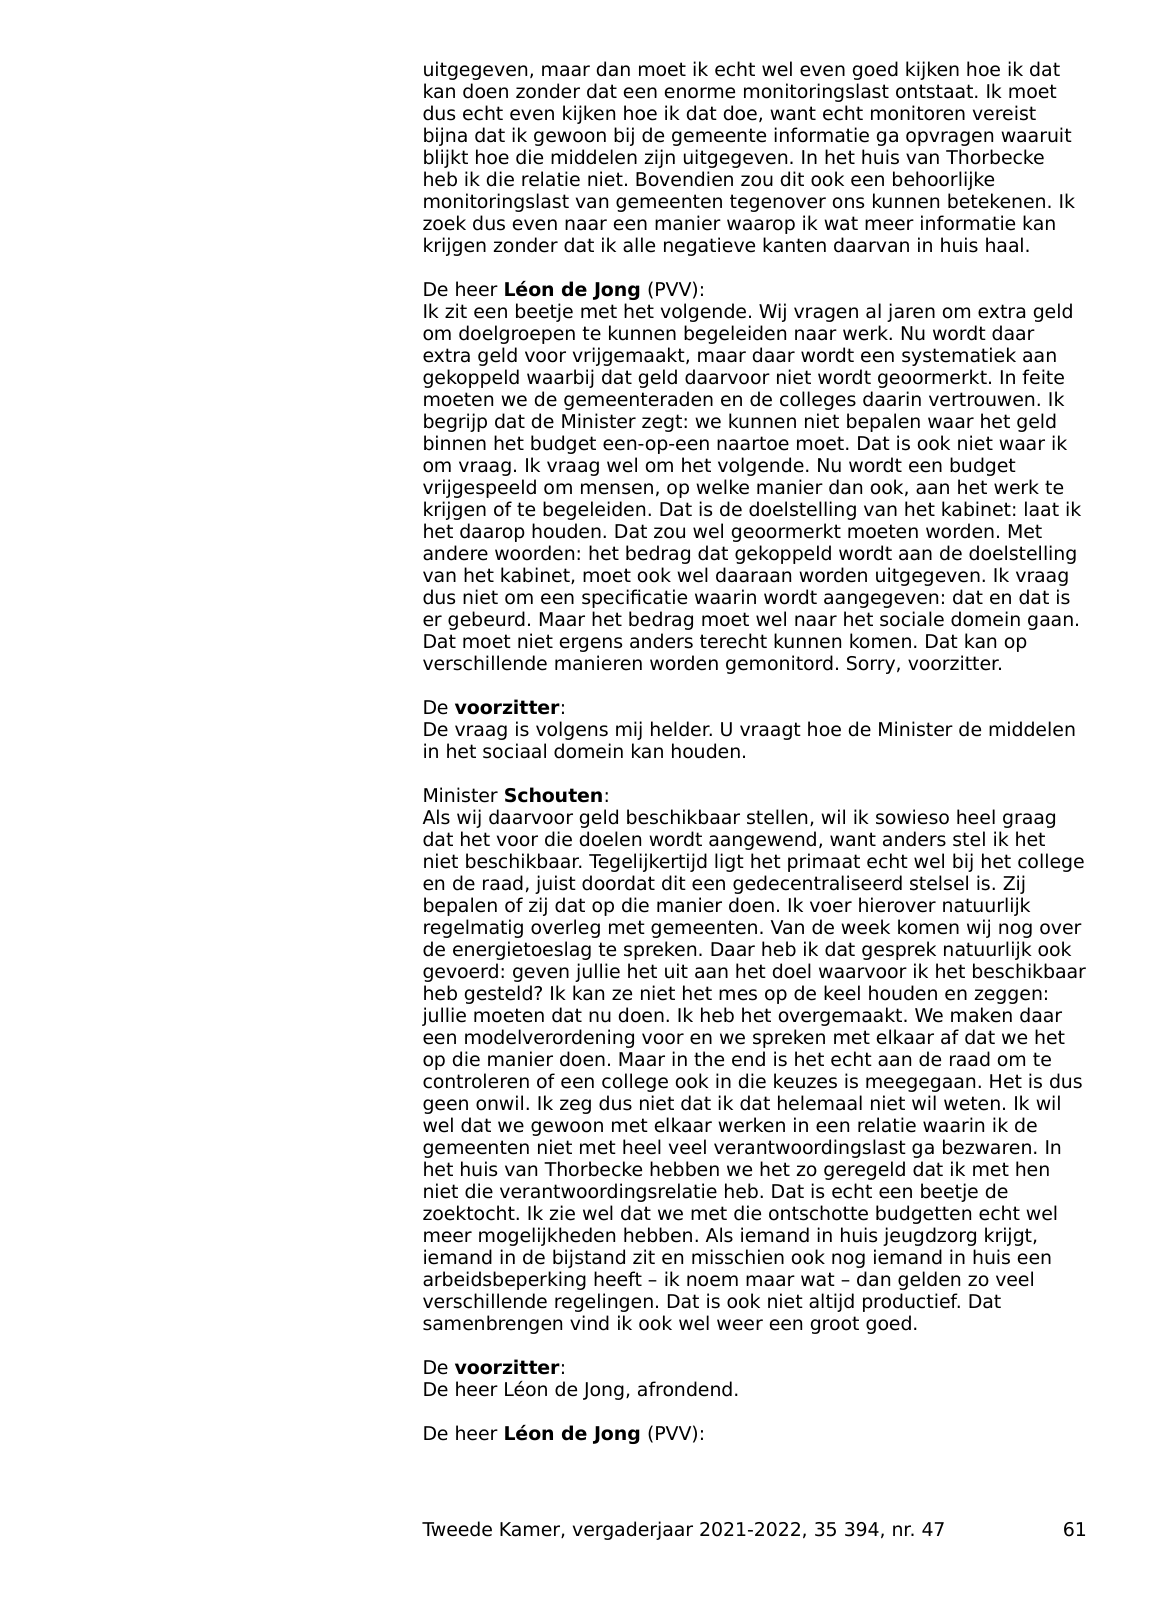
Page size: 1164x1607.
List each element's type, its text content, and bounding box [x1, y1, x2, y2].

text De heer Léon de Jong (PVV): [422, 1423, 1087, 1445]
text Minister Schouten: [422, 785, 1087, 807]
text De heer Léon de Jong, afrondend. [422, 1379, 1087, 1401]
text Ik zit een beetje met het volgende. Wij vragen al jaren om extra geld om doelgroepen te kunnen begeleiden naar werk. Nu wordt daar extra geld voor vrijgemaakt, maar daar wordt een systematiek aan gekoppeld waarbij dat geld daarvoor niet wordt geoormerkt. In feite moeten we de gemeenteraden en de colleges daarin vertrouwen. Ik begrijp dat de Minister zegt: we kunnen niet bepalen waar het geld binnen het budget een-op-een naartoe moet. Dat is ook niet waar ik om vraag. Ik vraag wel om het volgende. Nu wordt een budget vrijgespeeld om mensen, op welke manier dan ook, aan het werk te krijgen of te begeleiden. Dat is de doelstelling van het kabinet: laat ik het daarop houden. Dat zou wel geoormerkt moeten worden. Met andere woorden: het bedrag dat gekoppeld wordt aan de doelstelling van het kabinet, moet ook wel daaraan worden uitgegeven. Ik vraag dus niet om een specificatie waarin wordt aangegeven: dat en dat is er gebeurd. Maar het bedrag moet wel naar het sociale domein gaan. Dat moet niet ergens anders terecht kunnen komen. Dat kan op verschillende manieren worden gemonitord. Sorry, voorzitter. [422, 301, 1087, 675]
text uitgegeven, maar dan moet ik echt wel even goed kijken hoe ik dat kan doen zonder dat een enorme monitoringslast ontstaat. Ik moet dus echt even kijken hoe ik dat doe, want echt monitoren vereist bijna dat ik gewoon bij de gemeente informatie ga opvragen waaruit blijkt hoe die middelen zijn uitgegeven. In het huis van Thorbecke heb ik die relatie niet. Bovendien zou dit ook een behoorlijke monitoringslast van gemeenten tegenover ons kunnen betekenen. Ik zoek dus even naar een manier waarop ik wat meer informatie kan krijgen zonder dat ik alle negatieve kanten daarvan in huis haal. [422, 59, 1087, 257]
text De vraag is volgens mij helder. U vraagt hoe de Minister de middelen in het sociaal domein kan houden. [422, 719, 1087, 763]
text De heer Léon de Jong (PVV): [422, 279, 1087, 301]
text De voorzitter: [422, 1357, 1087, 1379]
text De voorzitter: [422, 697, 1087, 719]
text Als wij daarvoor geld beschikbaar stellen, wil ik sowieso heel graag dat het voor die doelen wordt aangewend, want anders stel ik het niet beschikbaar. Tegelijkertijd ligt het primaat echt wel bij het college en de raad, juist doordat dit een gedecentraliseerd stelsel is. Zij bepalen of zij dat op die manier doen. Ik voer hierover natuurlijk regelmatig overleg met gemeenten. Van de week komen wij nog over de energietoeslag te spreken. Daar heb ik dat gesprek natuurlijk ook gevoerd: geven jullie het uit aan het doel waarvoor ik het beschikbaar heb gesteld? Ik kan ze niet het mes op de keel houden en zeggen: jullie moeten dat nu doen. Ik heb het overgemaakt. We maken daar een modelverordening voor en we spreken met elkaar af dat we het op die manier doen. Maar in the end is het echt aan de raad om te controleren of een college ook in die keuzes is meegegaan. Het is dus geen onwil. Ik zeg dus niet dat ik dat helemaal niet wil weten. Ik wil wel dat we gewoon met elkaar werken in een relatie waarin ik de gemeenten niet met heel veel verantwoordingslast ga bezwaren. In het huis van Thorbecke hebben we het zo geregeld dat ik met hen niet die verantwoordingsrelatie heb. Dat is echt een beetje de zoektocht. Ik zie wel dat we met die ontschotte budgetten echt wel meer mogelijkheden hebben. Als iemand in huis jeugdzorg krijgt, iemand in de bijstand zit en misschien ook nog iemand in huis een arbeidsbeperking heeft – ik noem maar wat – dan gelden zo veel verschillende regelingen. Dat is ook niet altijd productief. Dat samenbrengen vind ik ook wel weer een groot goed. [422, 807, 1087, 1334]
